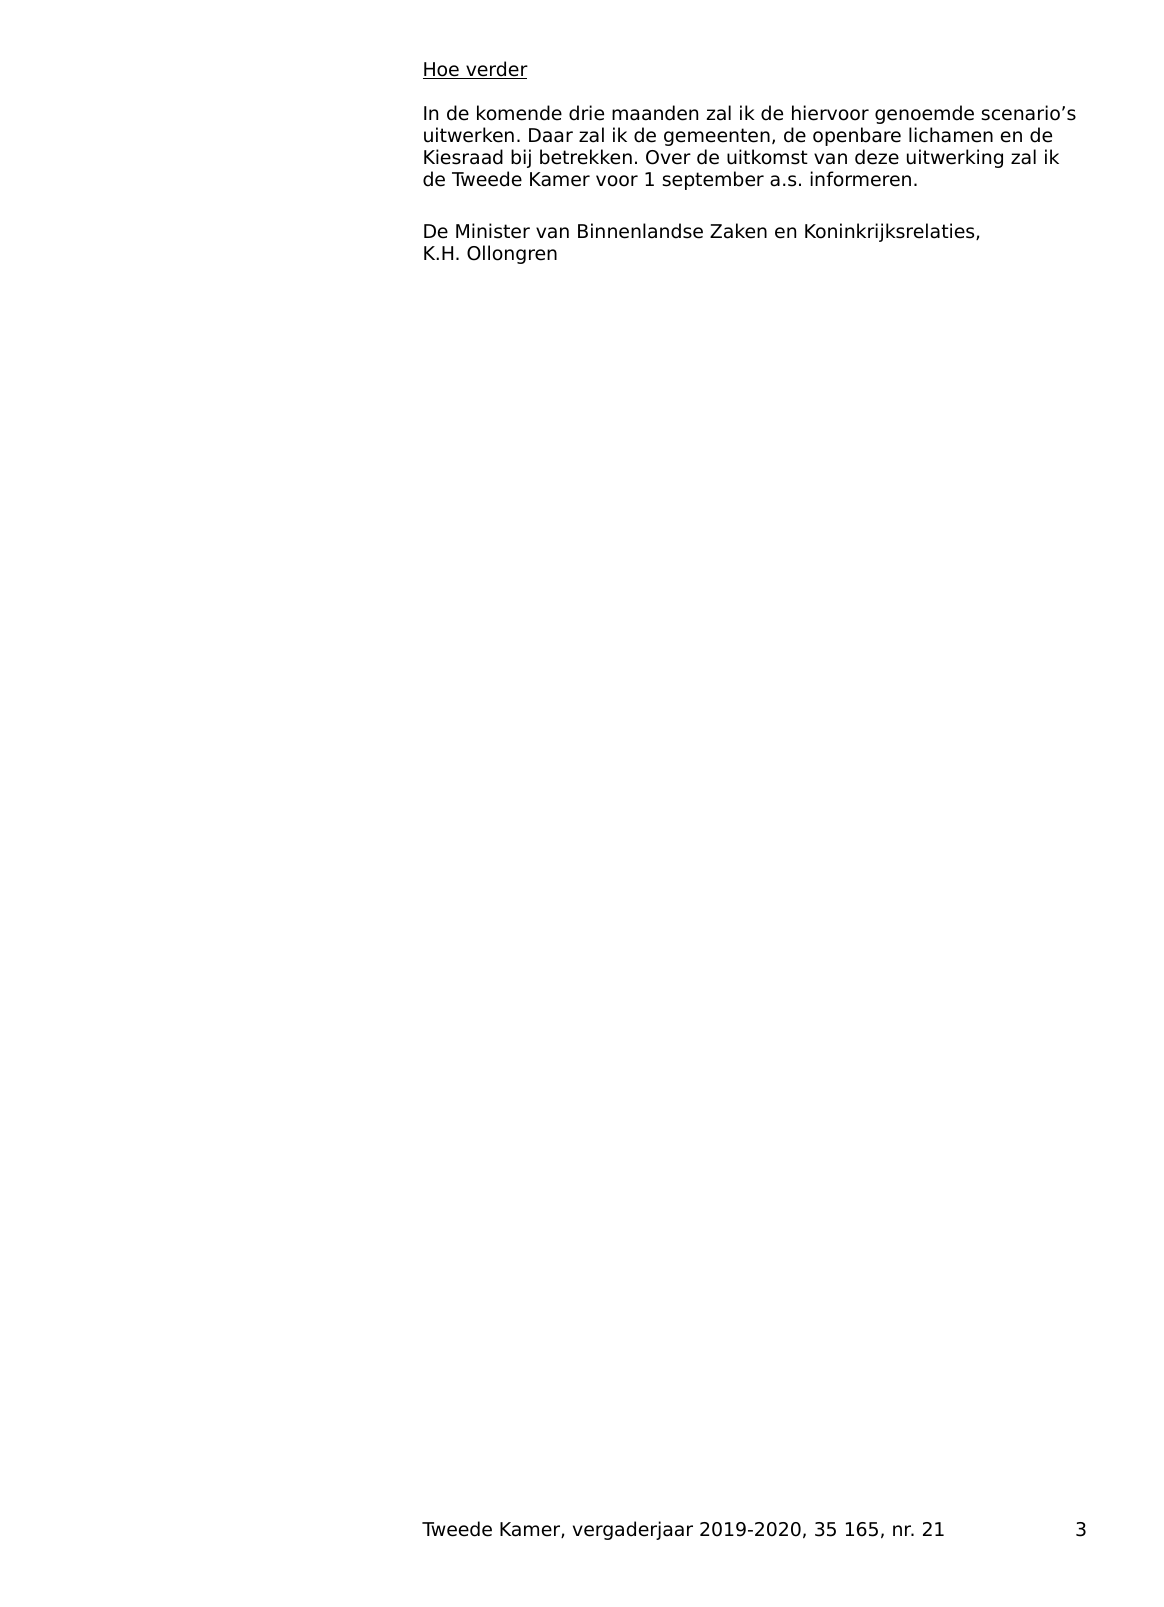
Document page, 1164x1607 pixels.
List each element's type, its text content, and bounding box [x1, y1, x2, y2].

text De Minister van Binnenlandse Zaken en Koninkrijksrelaties, K.H. Ollongren [422, 221, 1087, 265]
text In de komende drie maanden zal ik de hiervoor genoemde scenario’s uitwerken. Daar zal ik de gemeenten, de openbare lichamen en de Kiesraad bij betrekken. Over de uitkomst van deze uitwerking zal ik de Tweede Kamer voor 1 september a.s. informeren. [422, 103, 1087, 191]
subtitle Hoe verder [422, 59, 1087, 81]
